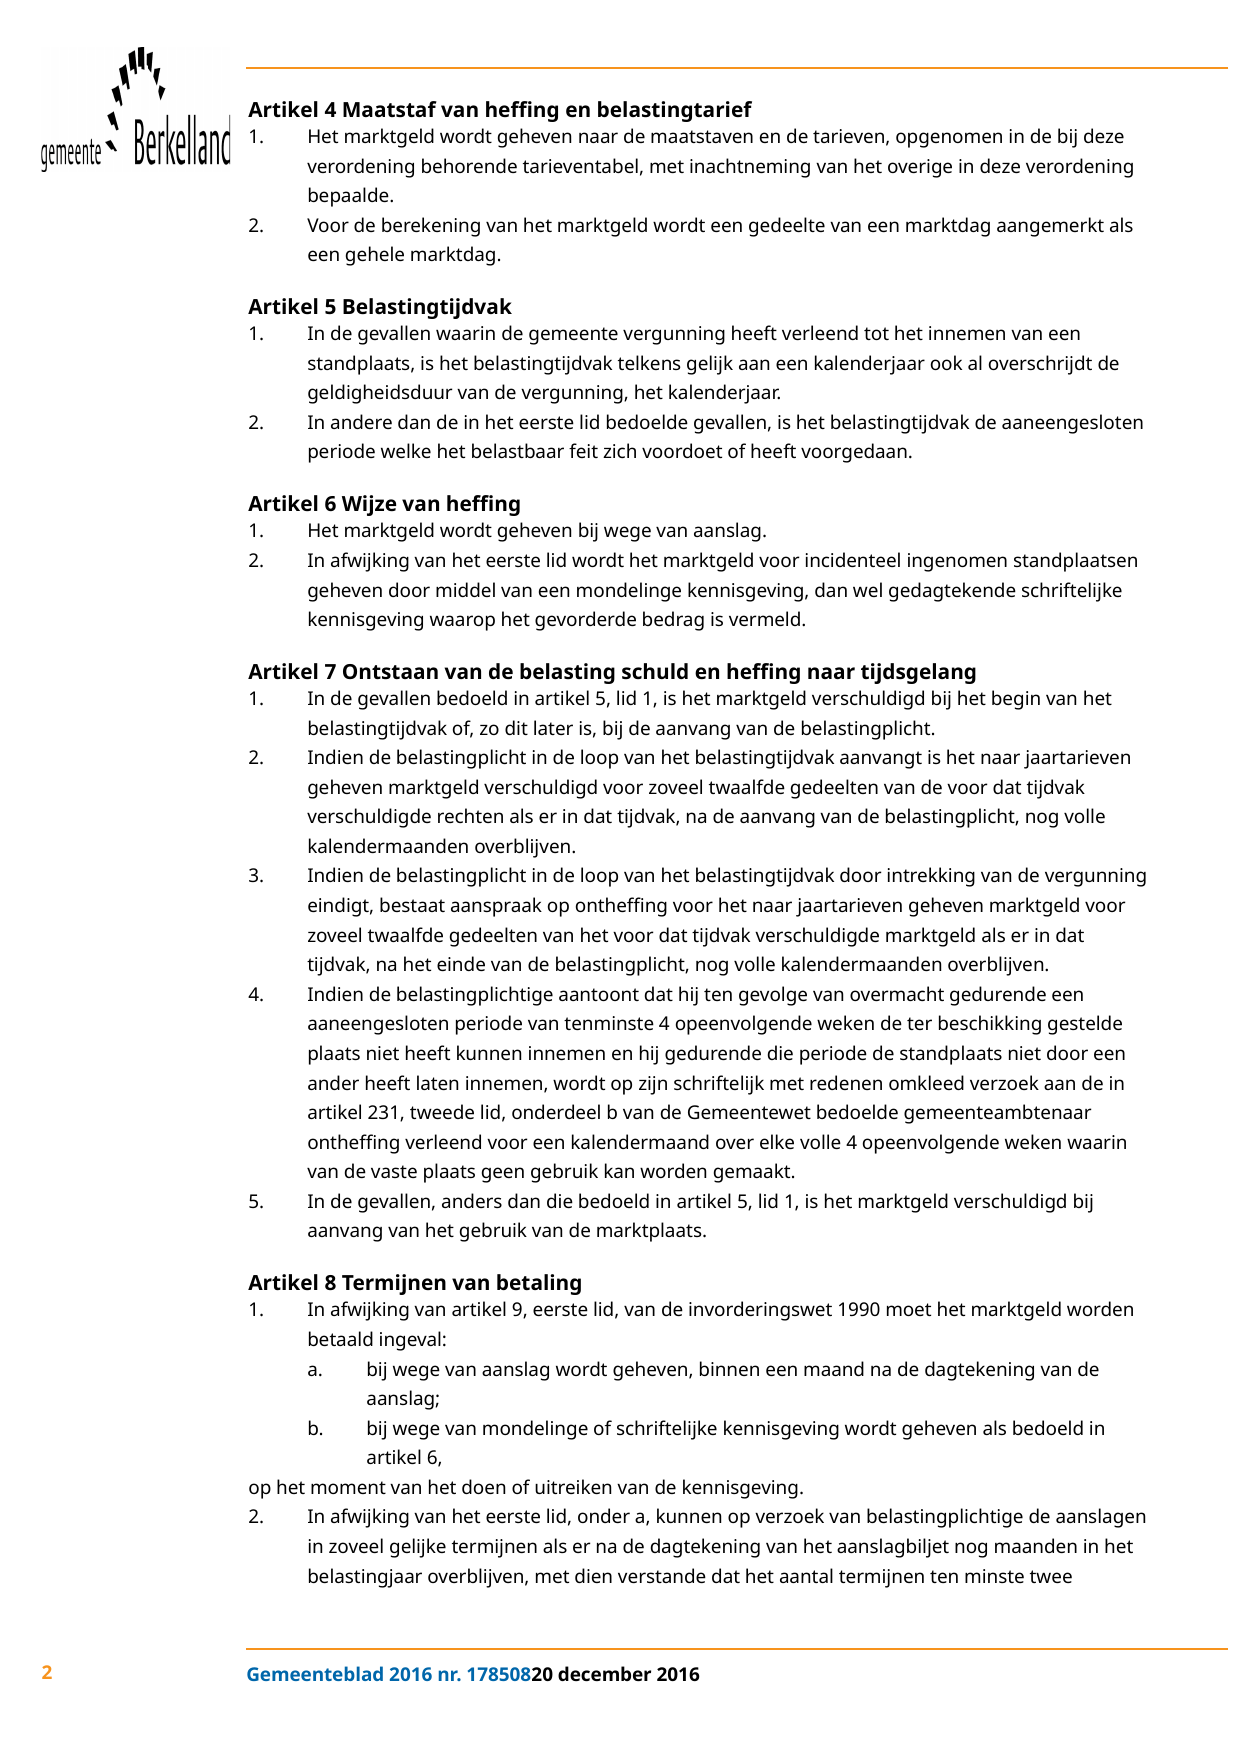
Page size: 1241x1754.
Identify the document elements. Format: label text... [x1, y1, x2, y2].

list In de gevallen bedoeld in artikel 5, lid 1, is het marktgeld verschuldigd bij het begin van het belastingtijdvak of, zo dit later is, bij de aanvang van de belastingplicht. [248, 685, 1152, 741]
list In afwijking van het eerste lid, onder a, kunnen op verzoek van belastingplichtige de aanslagen in zoveel gelijke termijnen als er na de dagtekening van het aanslagbiljet nog maanden in het belastingjaar overblijven, met dien verstande dat het aantal termijnen ten minste twee [248, 1504, 1152, 1588]
text Artikel 6 Wijze van heffing [248, 489, 1152, 518]
list In de gevallen waarin de gemeente vergunning heeft verleend tot het innemen van een standplaats, is het belastingtijdvak telkens gelijk aan een kalenderjaar ook al overschrijdt de geldigheidsduur van de vergunning, het kalenderjaar. [248, 320, 1152, 405]
list Voor de berekening van het marktgeld wordt een gedeelte van een marktdag aangemerkt als een gehele marktdag. [248, 212, 1152, 267]
list In afwijking van het eerste lid wordt het marktgeld voor incidenteel ingenomen standplaatsen geheven door middel van een mondelinge kennisgeving, dan wel gedagtekende schriftelijke kennisgeving waarop het gevorderde bedrag is vermeld. [248, 547, 1152, 632]
text Artikel 4 Maatstaf van heffing en belastingtarief [248, 95, 1152, 123]
picture [41, 47, 231, 172]
text Artikel 5 Belastingtijdvak [248, 292, 1152, 320]
list Indien de belastingplicht in de loop van het belastingtijdvak door intrekking van de vergunning eindigt, bestaat aanspraak op ontheffing voor het naar jaartarieven geheven marktgeld voor zoveel twaalfde gedeelten van het voor dat tijdvak verschuldigde marktgeld als er in dat tijdvak, na het einde van de belastingplicht, nog volle kalendermaanden overblijven. [248, 863, 1152, 977]
list Het marktgeld wordt geheven naar de maatstaven en de tarieven, opgenomen in de bij deze verordening behorende tarieventabel, met inachtneming van het overige in deze verordening bepaalde. [248, 123, 1152, 208]
list Indien de belastingplichtige aantoont dat hij ten gevolge van overmacht gedurende een aaneengesloten periode van tenminste 4 opeenvolgende weken de ter beschikking gestelde plaats niet heeft kunnen innemen en hij gedurende die periode de standplaats niet door een ander heeft laten innemen, wordt op zijn schriftelijk met redenen omkleed verzoek aan de in artikel 231, tweede lid, onderdeel b van de Gemeentewet bedoelde gemeenteambtenaar ontheffing verleend voor een kalendermaand over elke volle 4 opeenvolgende weken waarin van de vaste plaats geen gebruik kan worden gemaakt. [248, 981, 1152, 1184]
list bij wege van mondelinge of schriftelijke kennisgeving wordt geheven als bedoeld in artikel 6, [307, 1415, 1152, 1470]
text Artikel 8 Termijnen van betaling [248, 1268, 1152, 1297]
list Indien de belastingplicht in de loop van het belastingtijdvak aanvangt is het naar jaartarieven geheven marktgeld verschuldigd voor zoveel twaalfde gedeelten van de voor dat tijdvak verschuldigde rechten als er in dat tijdvak, na de aanvang van de belastingplicht, nog volle kalendermaanden overblijven. [248, 744, 1152, 859]
text op het moment van het doen of uitreiken van de kennisgeving. [248, 1474, 1152, 1500]
list In de gevallen, anders dan die bedoeld in artikel 5, lid 1, is het marktgeld verschuldigd bij aanvang van het gebruik van de marktplaats. [248, 1188, 1152, 1243]
list bij wege van aanslag wordt geheven, binnen een maand na de dagtekening van de aanslag; [307, 1356, 1152, 1411]
list In andere dan de in het eerste lid bedoelde gevallen, is het belastingtijdvak de aaneengesloten periode welke het belastbaar feit zich voordoet of heeft voorgedaan. [248, 409, 1152, 464]
list In afwijking van artikel 9, eerste lid, van de invorderingswet 1990 moet het marktgeld worden betaald ingeval: [248, 1297, 1152, 1352]
list Het marktgeld wordt geheven bij wege van aanslag. [248, 518, 1152, 543]
text Artikel 7 Ontstaan van de belasting schuld en heffing naar tijdsgelang [248, 657, 1152, 685]
